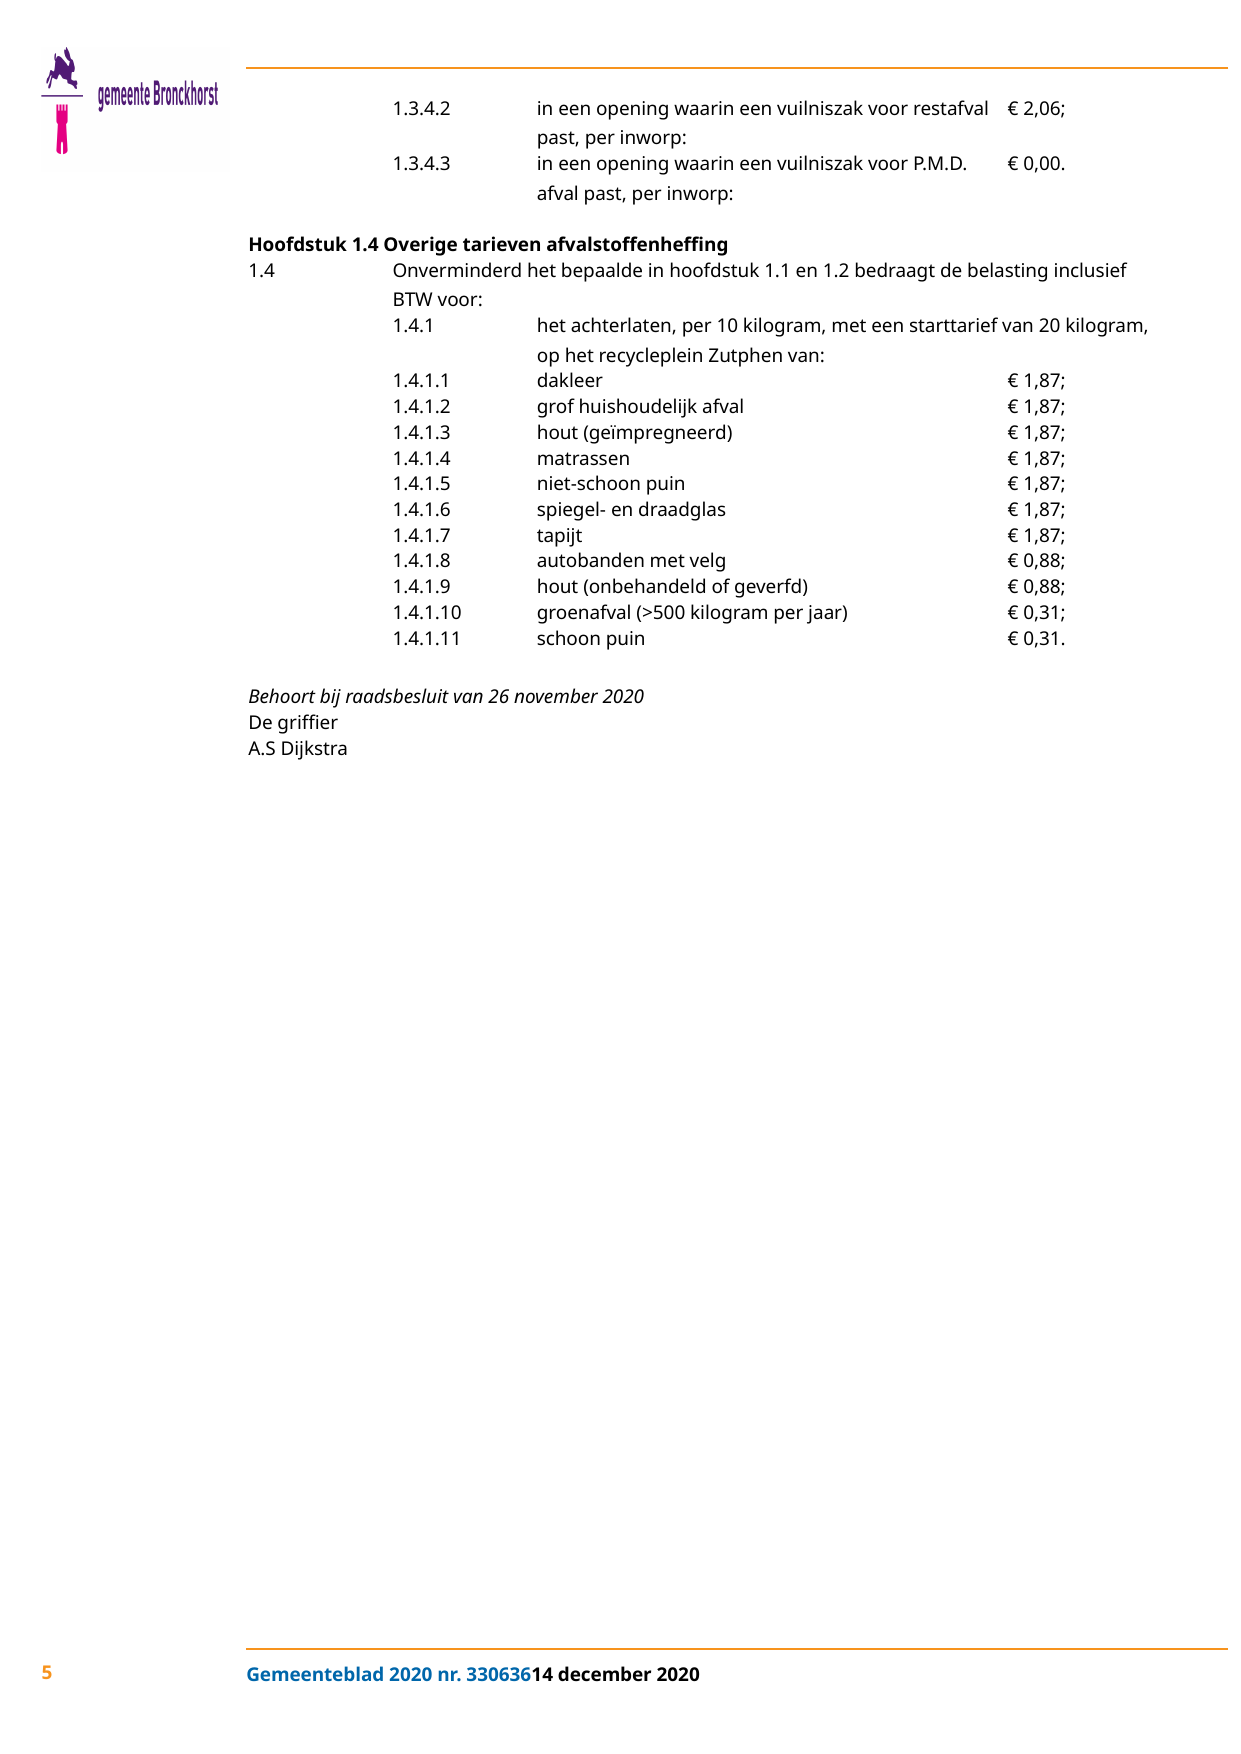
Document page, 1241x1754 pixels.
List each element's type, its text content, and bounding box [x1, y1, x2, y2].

table_cell € 1,87; [1007, 522, 1152, 548]
table_cell € 1,87; [1007, 470, 1152, 496]
table_cell 1.4.1.4 [392, 445, 537, 470]
table_cell € 1,87; [1007, 368, 1152, 393]
table_cell 1.4.1.11 [392, 625, 537, 651]
table_cell Onverminderd het bepaalde in hoofdstuk 1.1 en 1.2 bedraagt de belasting inclusief BTW voor: [392, 257, 1152, 312]
table_cell 1.3.4.2 [392, 95, 537, 150]
table_cell grof huishoudelijk afval [537, 393, 1007, 419]
table_cell [248, 312, 392, 367]
table_cell € 1,87; [1007, 445, 1152, 470]
table_cell [248, 445, 392, 470]
table_cell [248, 205, 1152, 231]
table_cell 1.3.4.3 [392, 150, 537, 205]
table_cell 1.4 [248, 257, 392, 312]
table_cell 1.4.1.7 [392, 522, 537, 548]
picture [41, 47, 231, 172]
table_cell [248, 419, 392, 445]
table_cell Hoofdstuk 1.4 Overige tarieven afvalstoffenheffing [248, 231, 1152, 257]
table_cell hout (onbehandeld of geverfd) [537, 573, 1007, 599]
table_cell € 2,06; [1007, 95, 1152, 150]
table_cell € 1,87; [1007, 393, 1152, 419]
table_cell [248, 625, 392, 651]
table_cell [248, 548, 392, 573]
text Behoort bij raadsbesluit van 26 november 2020 [248, 683, 1152, 709]
table_cell schoon puin [537, 625, 1007, 651]
table_cell in een opening waarin een vuilniszak voor restafval past, per inworp: [537, 95, 1007, 150]
table_cell [248, 573, 392, 599]
table_cell € 0,00. [1007, 150, 1152, 205]
table_cell dakleer [537, 368, 1007, 393]
table_cell 1.4.1.1 [392, 368, 537, 393]
table_cell [248, 393, 392, 419]
table_cell [248, 522, 392, 548]
table_cell 1.4.1.8 [392, 548, 537, 573]
table_cell € 0,31. [1007, 625, 1152, 651]
text A.S Dijkstra [248, 735, 1152, 761]
table_cell 1.4.1.9 [392, 573, 537, 599]
table_cell 1.4.1.2 [392, 393, 537, 419]
table_cell [248, 368, 392, 393]
table_cell [248, 496, 392, 522]
table_cell autobanden met velg [537, 548, 1007, 573]
table_cell € 0,88; [1007, 573, 1152, 599]
table_cell spiegel- en draadglas [537, 496, 1007, 522]
table_cell [248, 150, 392, 205]
table_cell tapijt [537, 522, 1007, 548]
table_cell € 1,87; [1007, 496, 1152, 522]
table_cell [248, 95, 392, 150]
table_cell het achterlaten, per 10 kilogram, met een starttarief van 20 kilogram, op het recycleplein Zutphen van: [537, 312, 1152, 367]
table_cell € 1,87; [1007, 419, 1152, 445]
table_cell [248, 599, 392, 625]
table_cell [248, 470, 392, 496]
table_cell 1.4.1.3 [392, 419, 537, 445]
table_cell 1.4.1.10 [392, 599, 537, 625]
table_cell niet-schoon puin [537, 470, 1007, 496]
table_cell 1.4.1.5 [392, 470, 537, 496]
table_cell € 0,31; [1007, 599, 1152, 625]
table_cell in een opening waarin een vuilniszak voor P.M.D. afval past, per inworp: [537, 150, 1007, 205]
table_cell € 0,88; [1007, 548, 1152, 573]
text De griffier [248, 709, 1152, 735]
table_cell groenafval (>500 kilogram per jaar) [537, 599, 1007, 625]
table_cell 1.4.1.6 [392, 496, 537, 522]
table_cell hout (geïmpregneerd) [537, 419, 1007, 445]
table_cell matrassen [537, 445, 1007, 470]
table_cell 1.4.1 [392, 312, 537, 367]
